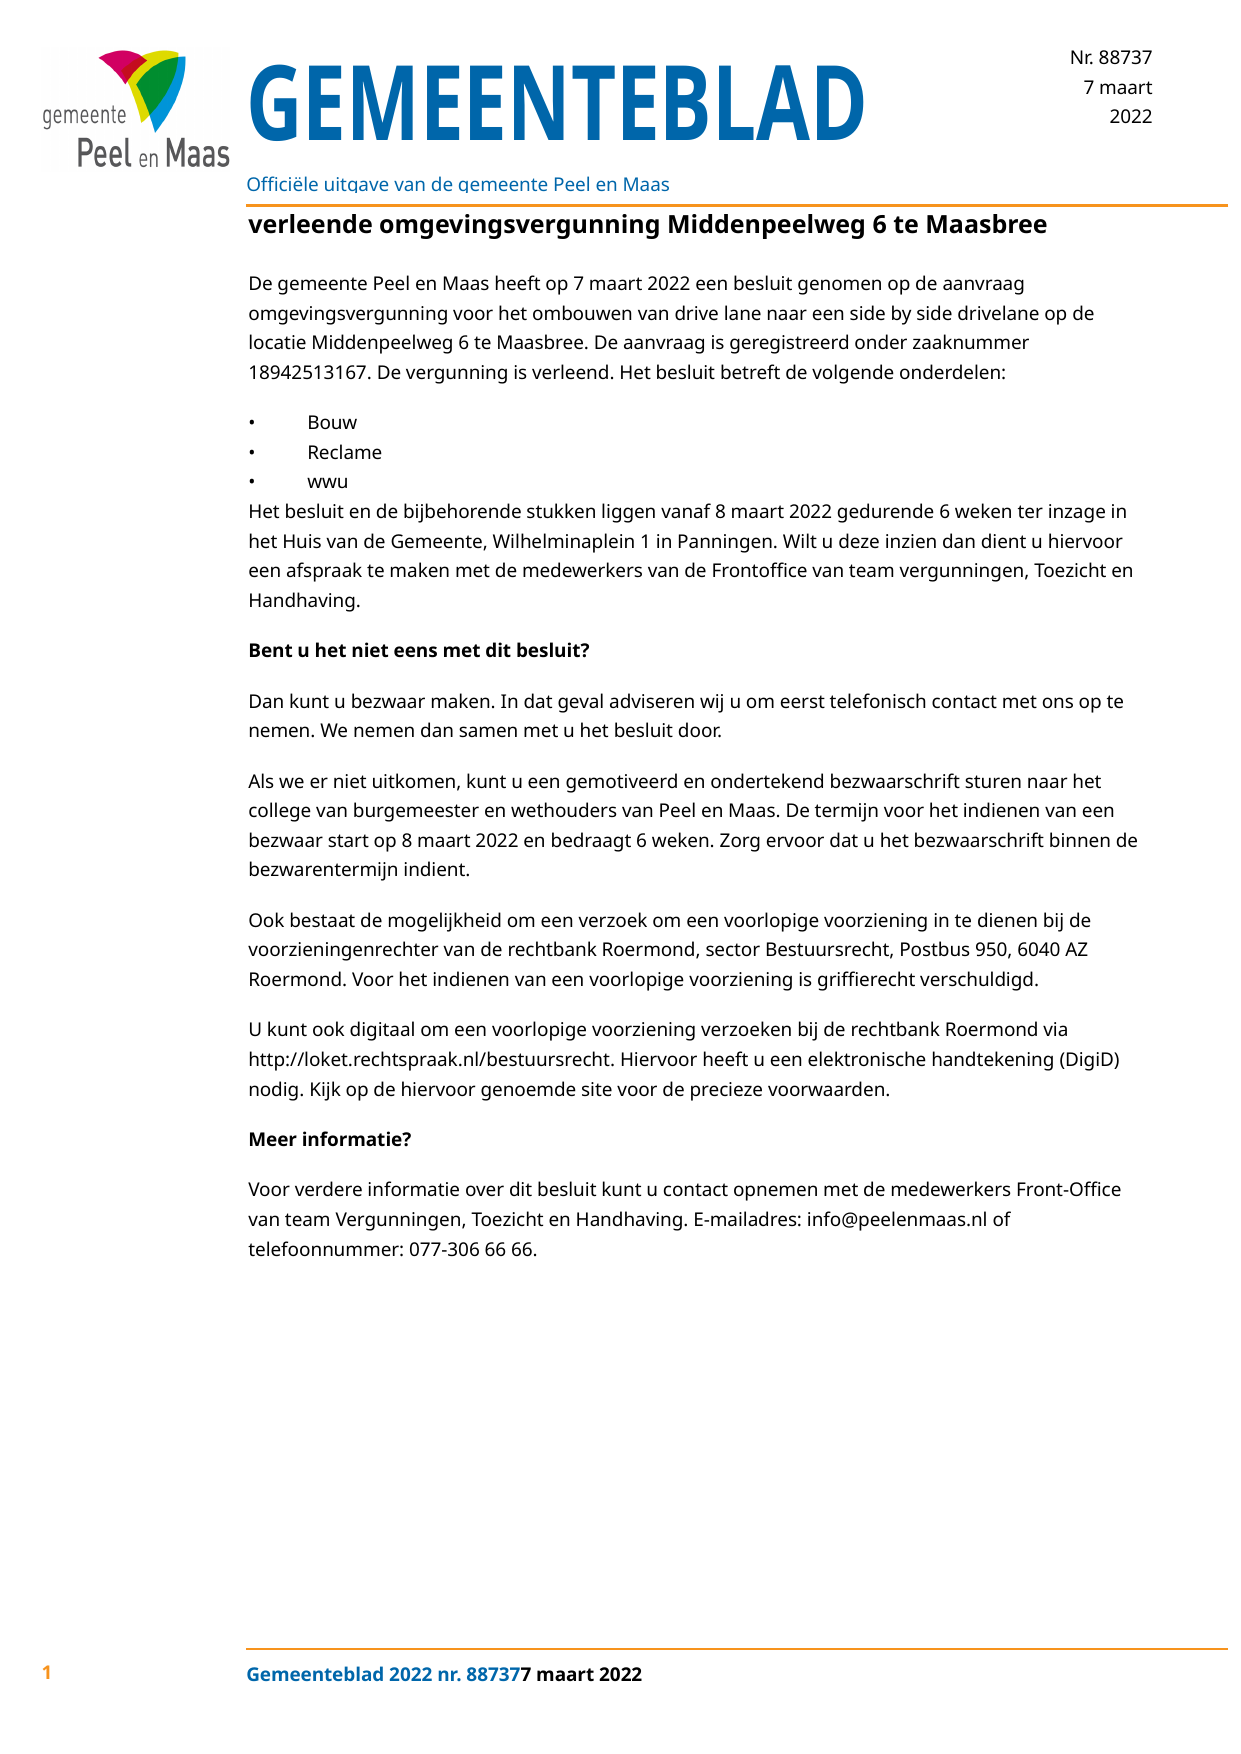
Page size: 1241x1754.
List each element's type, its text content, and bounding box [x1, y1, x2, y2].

text Als we er niet uitkomen, kunt u een gemotiveerd en ondertekend bezwaarschrift sturen naar het college van burgemeester en wethouders van Peel en Maas. De termijn voor het indienen van een bezwaar start op 8 maart 2022 en bedraagt 6 weken. Zorg ervoor dat u het bezwaarschrift binnen de bezwarentermijn indient. [248, 768, 1152, 882]
text Bent u het niet eens met dit besluit? [248, 637, 1152, 663]
text Ook bestaat de mogelijkheid om een verzoek om een voorlopige voorziening in te dienen bij de voorzieningenrechter van de rechtbank Roermond, sector Bestuursrecht, Postbus 950, 6040 AZ Roermond. Voor het indienen van een voorlopige voorziening is griffierecht verschuldigd. [248, 907, 1152, 992]
list Reclame [248, 439, 1152, 465]
text De gemeente Peel en Maas heeft op 7 maart 2022 een besluit genomen op de aanvraag omgevingsvergunning voor het ombouwen van drive lane naar een side by side drivelane op de locatie Middenpeelweg 6 te Maasbree. De aanvraag is geregistreerd onder zaaknummer 18942513167. De vergunning is verleend. Het besluit betreft de volgende onderdelen: [248, 270, 1152, 385]
text U kunt ook digitaal om een voorlopige voorziening verzoeken bij de rechtbank Roermond via http://loket.rechtspraak.nl/bestuursrecht. Hiervoor heeft u een elektronische handtekening (DigiD) nodig. Kijk op de hiervoor genoemde site voor de precieze voorwaarden. [248, 1017, 1152, 1101]
text Dan kunt u bezwaar maken. In dat geval adviseren wij u om eerst telefonisch contact met ons op te nemen. We nemen dan samen met u het besluit door. [248, 688, 1152, 743]
text Voor verdere informatie over dit besluit kunt u contact opnemen met de medewerkers Front-Office van team Vergunningen, Toezicht en Handhaving. E-mailadres: info@peelenmaas.nl of telefoonnummer: 077-306 66 66. [248, 1177, 1152, 1261]
text Het besluit en de bijbehorende stukken liggen vanaf 8 maart 2022 gedurende 6 weken ter inzage in het Huis van de Gemeente, Wilhelminaplein 1 in Panningen. Wilt u deze inzien dan dient u hiervoor een afspraak te maken met de medewerkers van de Frontoffice van team vergunningen, Toezicht en Handhaving. [248, 498, 1152, 613]
list wwu [248, 469, 1152, 494]
list Bouw [248, 409, 1152, 435]
text verleende omgevingsvergunning Middenpeelweg 6 te Maasbree [248, 207, 1152, 241]
picture [41, 47, 231, 172]
text Meer informatie? [248, 1126, 1152, 1152]
